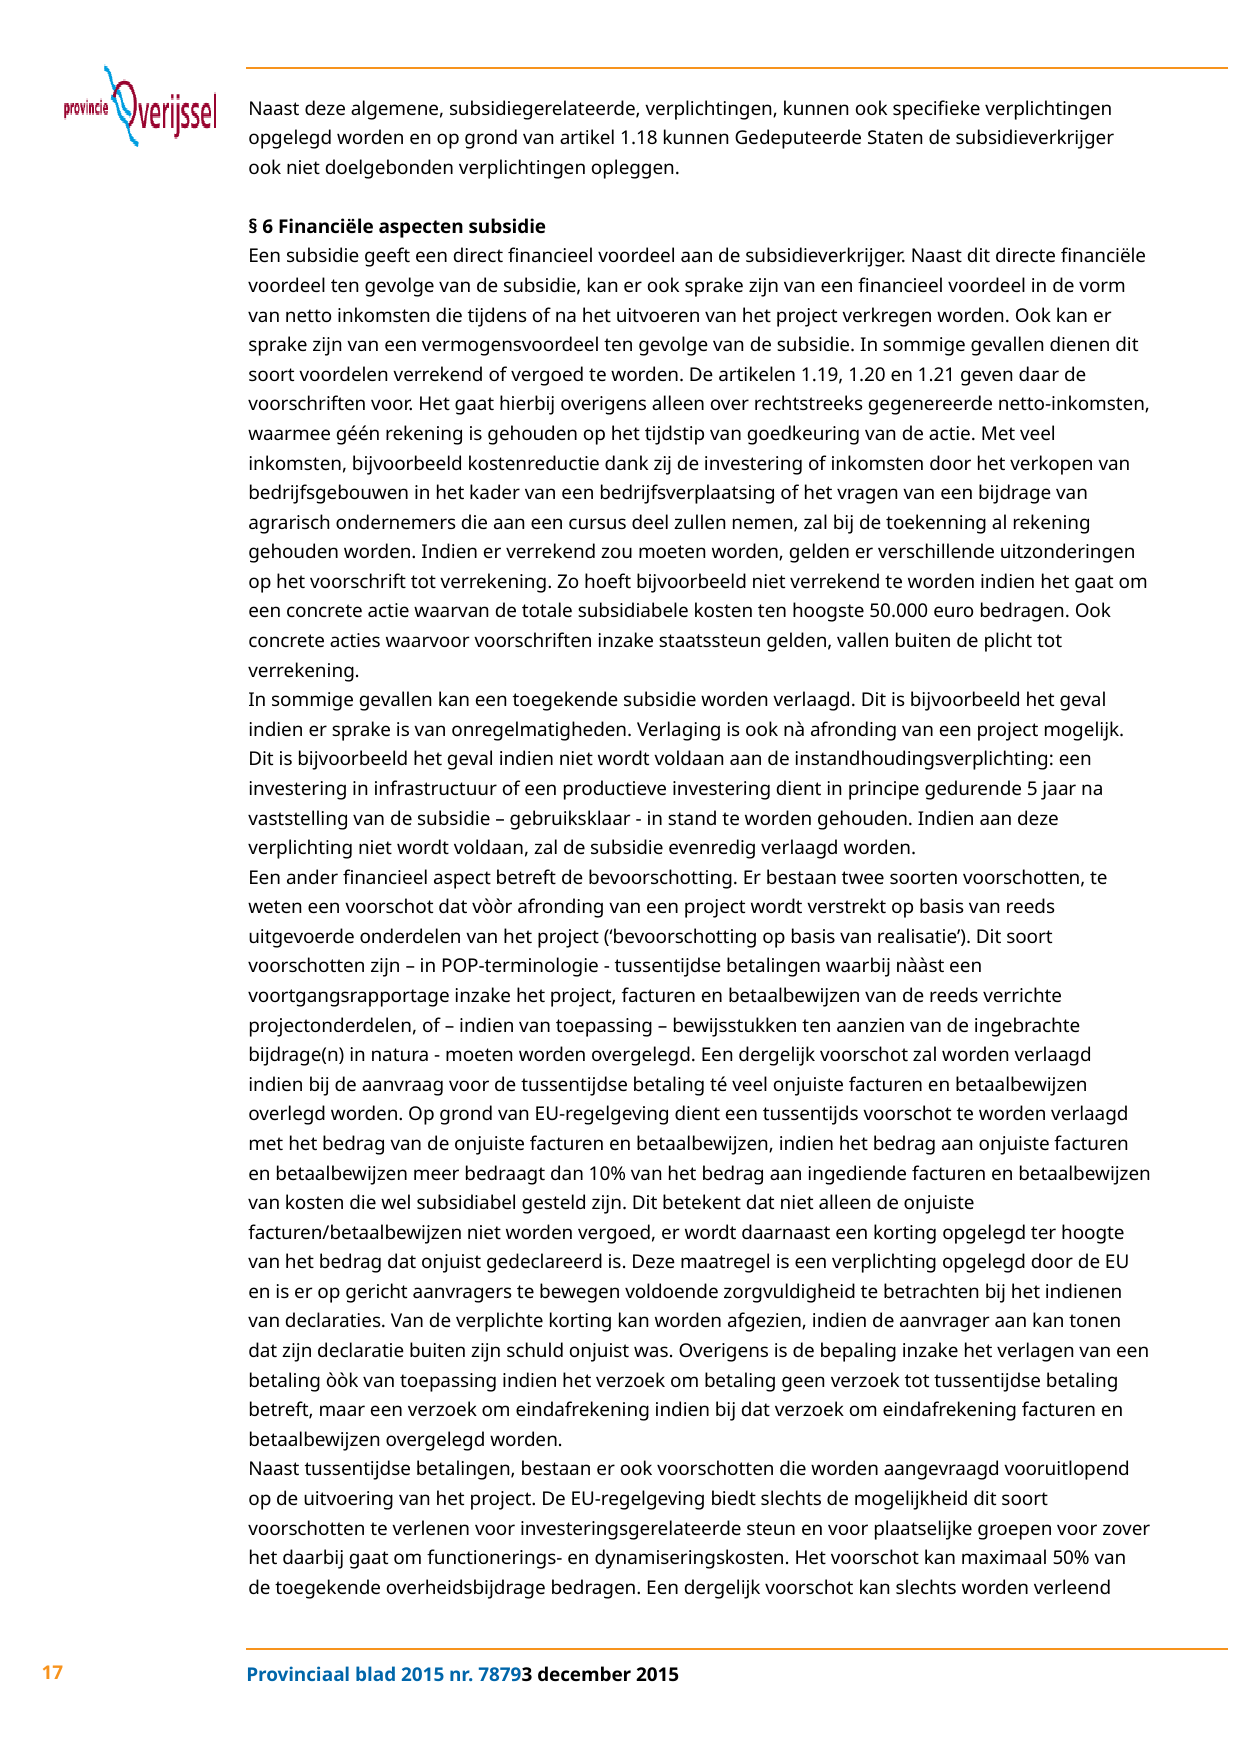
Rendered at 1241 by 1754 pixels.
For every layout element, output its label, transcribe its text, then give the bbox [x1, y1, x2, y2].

text Naast deze algemene, subsidiegerelateerde, verplichtingen, kunnen ook specifieke verplichtingen opgelegd worden en op grond van artikel 1.18 kunnen Gedeputeerde Staten de subsidieverkrijger ook niet doelgebonden verplichtingen opleggen. [248, 95, 1152, 180]
text Naast tussentijdse betalingen, bestaan er ook voorschotten die worden aangevraagd vooruitlopend op de uitvoering van het project. De EU-regelgeving biedt slechts de mogelijkheid dit soort voorschotten te verlenen voor investeringsgerelateerde steun en voor plaatselijke groepen voor zover het daarbij gaat om functionerings- en dynamiseringskosten. Het voorschot kan maximaal 50% van de toegekende overheidsbijdrage bedragen. Een dergelijk voorschot kan slechts worden verleend [248, 1456, 1152, 1600]
picture [41, 47, 231, 172]
text § 6 Financiële aspecten subsidie [248, 213, 1152, 239]
text Een subsidie geeft een direct financieel voordeel aan de subsidieverkrijger. Naast dit directe financiële voordeel ten gevolge van de subsidie, kan er ook sprake zijn van een financieel voordeel in de vorm van netto inkomsten die tijdens of na het uitvoeren van het project verkregen worden. Ook kan er sprake zijn van een vermogensvoordeel ten gevolge van de subsidie. In sommige gevallen dienen dit soort voordelen verrekend of vergoed te worden. De artikelen 1.19, 1.20 en 1.21 geven daar de voorschriften voor. Het gaat hierbij overigens alleen over rechtstreeks gegenereerde netto-inkomsten, waarmee géén rekening is gehouden op het tijdstip van goedkeuring van de actie. Met veel inkomsten, bijvoorbeeld kostenreductie dank zij de investering of inkomsten door het verkopen van bedrijfsgebouwen in het kader van een bedrijfsverplaatsing of het vragen van een bijdrage van agrarisch ondernemers die aan een cursus deel zullen nemen, zal bij de toekenning al rekening gehouden worden. Indien er verrekend zou moeten worden, gelden er verschillende uitzonderingen op het voorschrift tot verrekening. Zo hoeft bijvoorbeeld niet verrekend te worden indien het gaat om een concrete actie waarvan de totale subsidiabele kosten ten hoogste 50.000 euro bedragen. Ook concrete acties waarvoor voorschriften inzake staatssteun gelden, vallen buiten de plicht tot verrekening. [248, 243, 1152, 683]
text In sommige gevallen kan een toegekende subsidie worden verlaagd. Dit is bijvoorbeeld het geval indien er sprake is van onregelmatigheden. Verlaging is ook nà afronding van een project mogelijk. Dit is bijvoorbeeld het geval indien niet wordt voldaan aan de instandhoudingsverplichting: een investering in infrastructuur of een productieve investering dient in principe gedurende 5 jaar na vaststelling van de subsidie – gebruiksklaar - in stand te worden gehouden. Indien aan deze verplichting niet wordt voldaan, zal de subsidie evenredig verlaagd worden. [248, 686, 1152, 860]
text Een ander financieel aspect betreft de bevoorschotting. Er bestaan twee soorten voorschotten, te weten een voorschot dat vòòr afronding van een project wordt verstrekt op basis van reeds uitgevoerde onderdelen van het project (‘bevoorschotting op basis van realisatie’). Dit soort voorschotten zijn – in POP-terminologie - tussentijdse betalingen waarbij nààst een voortgangsrapportage inzake het project, facturen en betaalbewijzen van de reeds verrichte projectonderdelen, of – indien van toepassing – bewijsstukken ten aanzien van de ingebrachte bijdrage(n) in natura - moeten worden overgelegd. Een dergelijk voorschot zal worden verlaagd indien bij de aanvraag voor de tussentijdse betaling té veel onjuiste facturen en betaalbewijzen overlegd worden. Op grond van EU-regelgeving dient een tussentijds voorschot te worden verlaagd met het bedrag van de onjuiste facturen en betaalbewijzen, indien het bedrag aan onjuiste facturen en betaalbewijzen meer bedraagt dan 10% van het bedrag aan ingediende facturen en betaalbewijzen van kosten die wel subsidiabel gesteld zijn. Dit betekent dat niet alleen de onjuiste facturen/betaalbewijzen niet worden vergoed, er wordt daarnaast een korting opgelegd ter hoogte van het bedrag dat onjuist gedeclareerd is. Deze maatregel is een verplichting opgelegd door de EU en is er op gericht aanvragers te bewegen voldoende zorgvuldigheid te betrachten bij het indienen van declaraties. Van de verplichte korting kan worden afgezien, indien de aanvrager aan kan tonen dat zijn declaratie buiten zijn schuld onjuist was. Overigens is de bepaling inzake het verlagen van een betaling òòk van toepassing indien het verzoek om betaling geen verzoek tot tussentijdse betaling betreft, maar een verzoek om eindafrekening indien bij dat verzoek om eindafrekening facturen en betaalbewijzen overgelegd worden. [248, 864, 1152, 1452]
